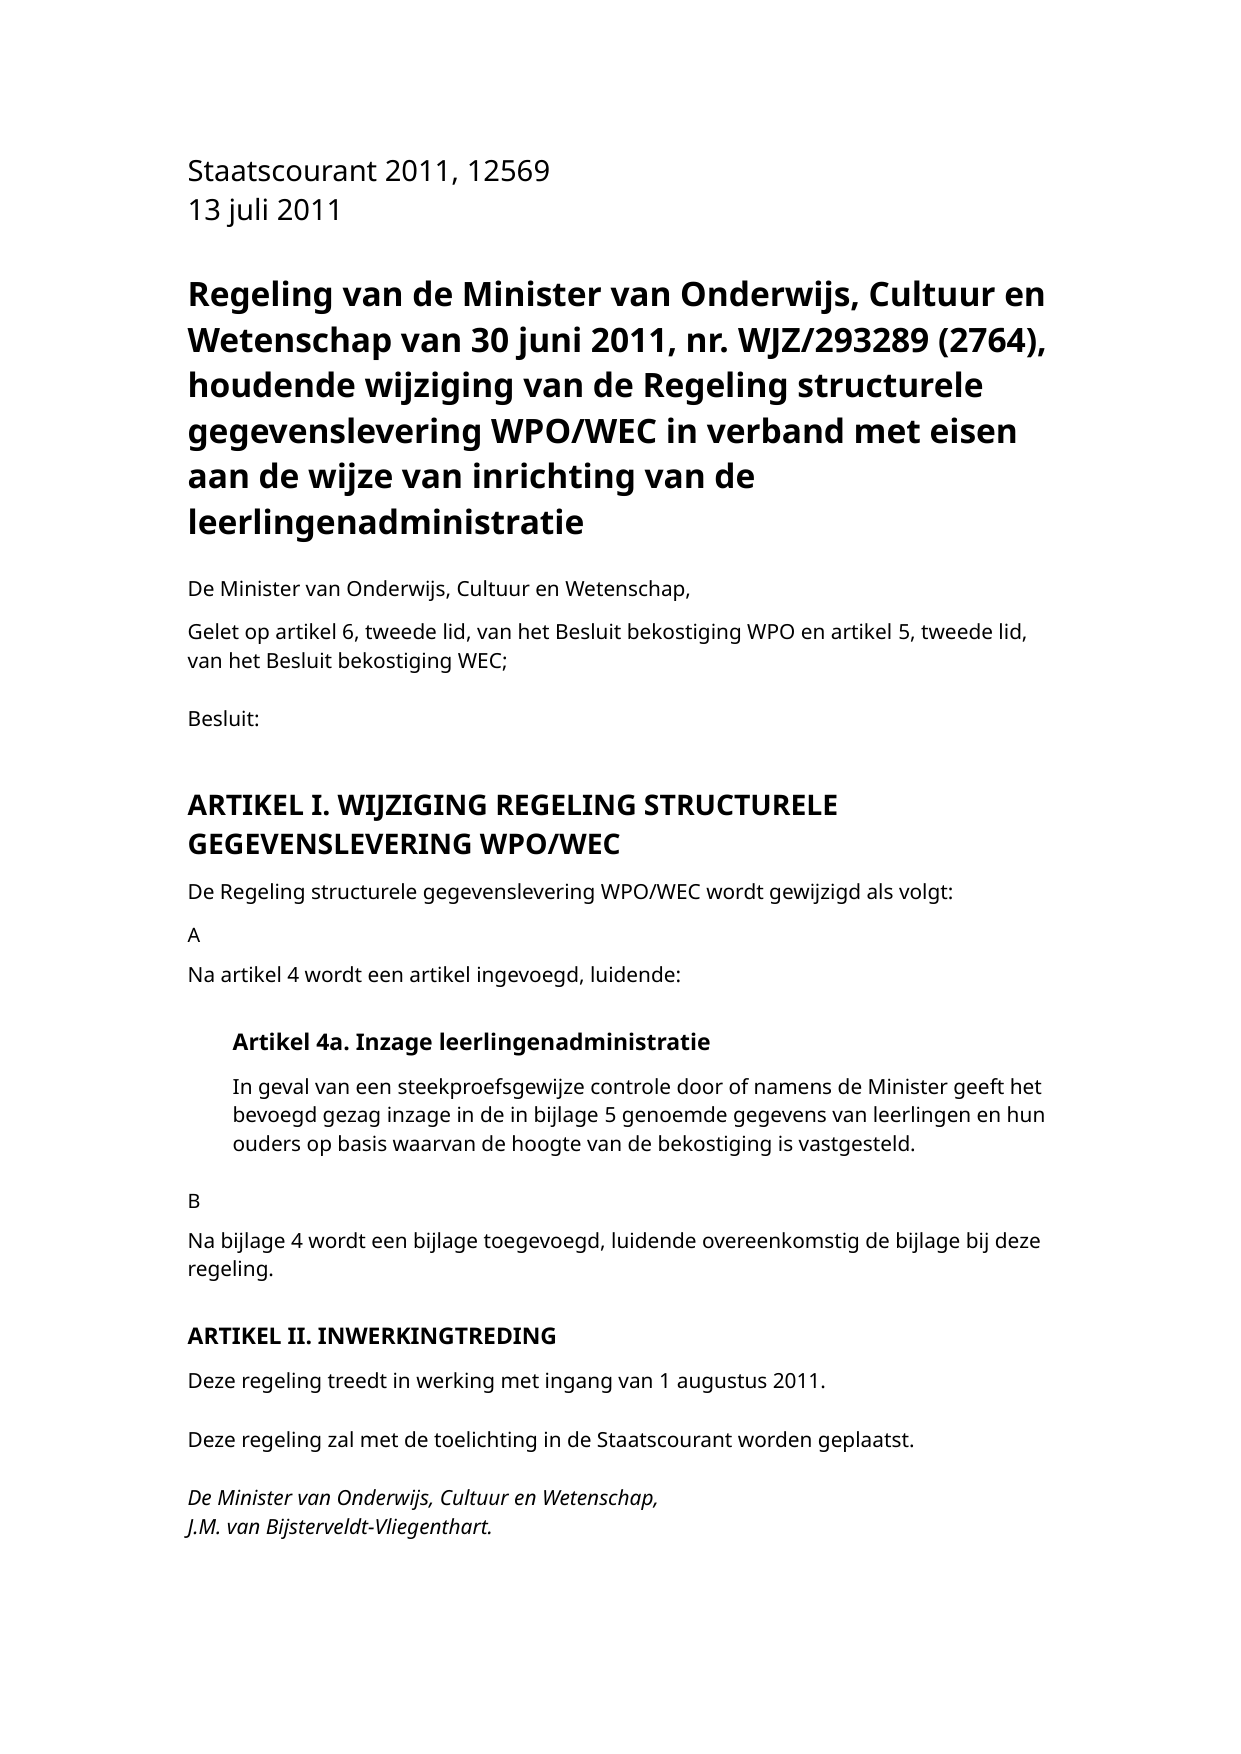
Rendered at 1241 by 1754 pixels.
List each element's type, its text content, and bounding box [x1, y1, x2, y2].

text 13 juli 2011 [187, 190, 1053, 229]
subtitle ARTIKEL I. WIJZIGING REGELING STRUCTURELE GEGEVENSLEVERING WPO/WEC [187, 785, 1053, 862]
text Besluit: [187, 704, 1053, 733]
text In geval van een steekproefsgewijze controle door of namens de Minister geeft het bevoegd gezag inzage in de in bijlage 5 genoemde gegevens van leerlingen en hun ouders op basis waarvan de hoogte van de bekostiging is vastgesteld. [232, 1072, 1053, 1157]
text J.M. van Bijsterveldt-Vliegenthart. [187, 1512, 1053, 1540]
text Staatscourant 2011, 12569 [187, 150, 1053, 190]
subtitle ARTIKEL II. INWERKINGTREDING [187, 1320, 1053, 1352]
text A [187, 921, 1053, 948]
text Deze regeling zal met de toelichting in de Staatscourant worden geplaatst. [187, 1425, 1053, 1453]
subtitle Artikel 4a. Inzage leerlingenadministratie [232, 1026, 1053, 1057]
text B [187, 1187, 1053, 1214]
text De Minister van Onderwijs, Cultuur en Wetenschap, [187, 574, 1053, 602]
text Na bijlage 4 wordt een bijlage toegevoegd, luidende overeenkomstig de bijlage bij deze regeling. [187, 1226, 1053, 1283]
text Gelet op artikel 6, tweede lid, van het Besluit bekostiging WPO en artikel 5, tweede lid, van het Besluit bekostiging WEC; [187, 617, 1053, 674]
subtitle Regeling van de Minister van Onderwijs, Cultuur en Wetenschap van 30 juni 2011, nr. WJZ/293289 (2764), houdende wijziging van de Regeling structurele gegevenslevering WPO/WEC in verband met eisen aan de wijze van inrichting van de leerlingenadministratie [187, 271, 1053, 544]
text De Minister van Onderwijs, Cultuur en Wetenschap, [187, 1483, 1053, 1512]
text De Regeling structurele gegevenslevering WPO/WEC wordt gewijzigd als volgt: [187, 877, 1053, 906]
text Deze regeling treedt in werking met ingang van 1 augustus 2011. [187, 1367, 1053, 1395]
text Na artikel 4 wordt een artikel ingevoegd, luidende: [187, 960, 1053, 988]
